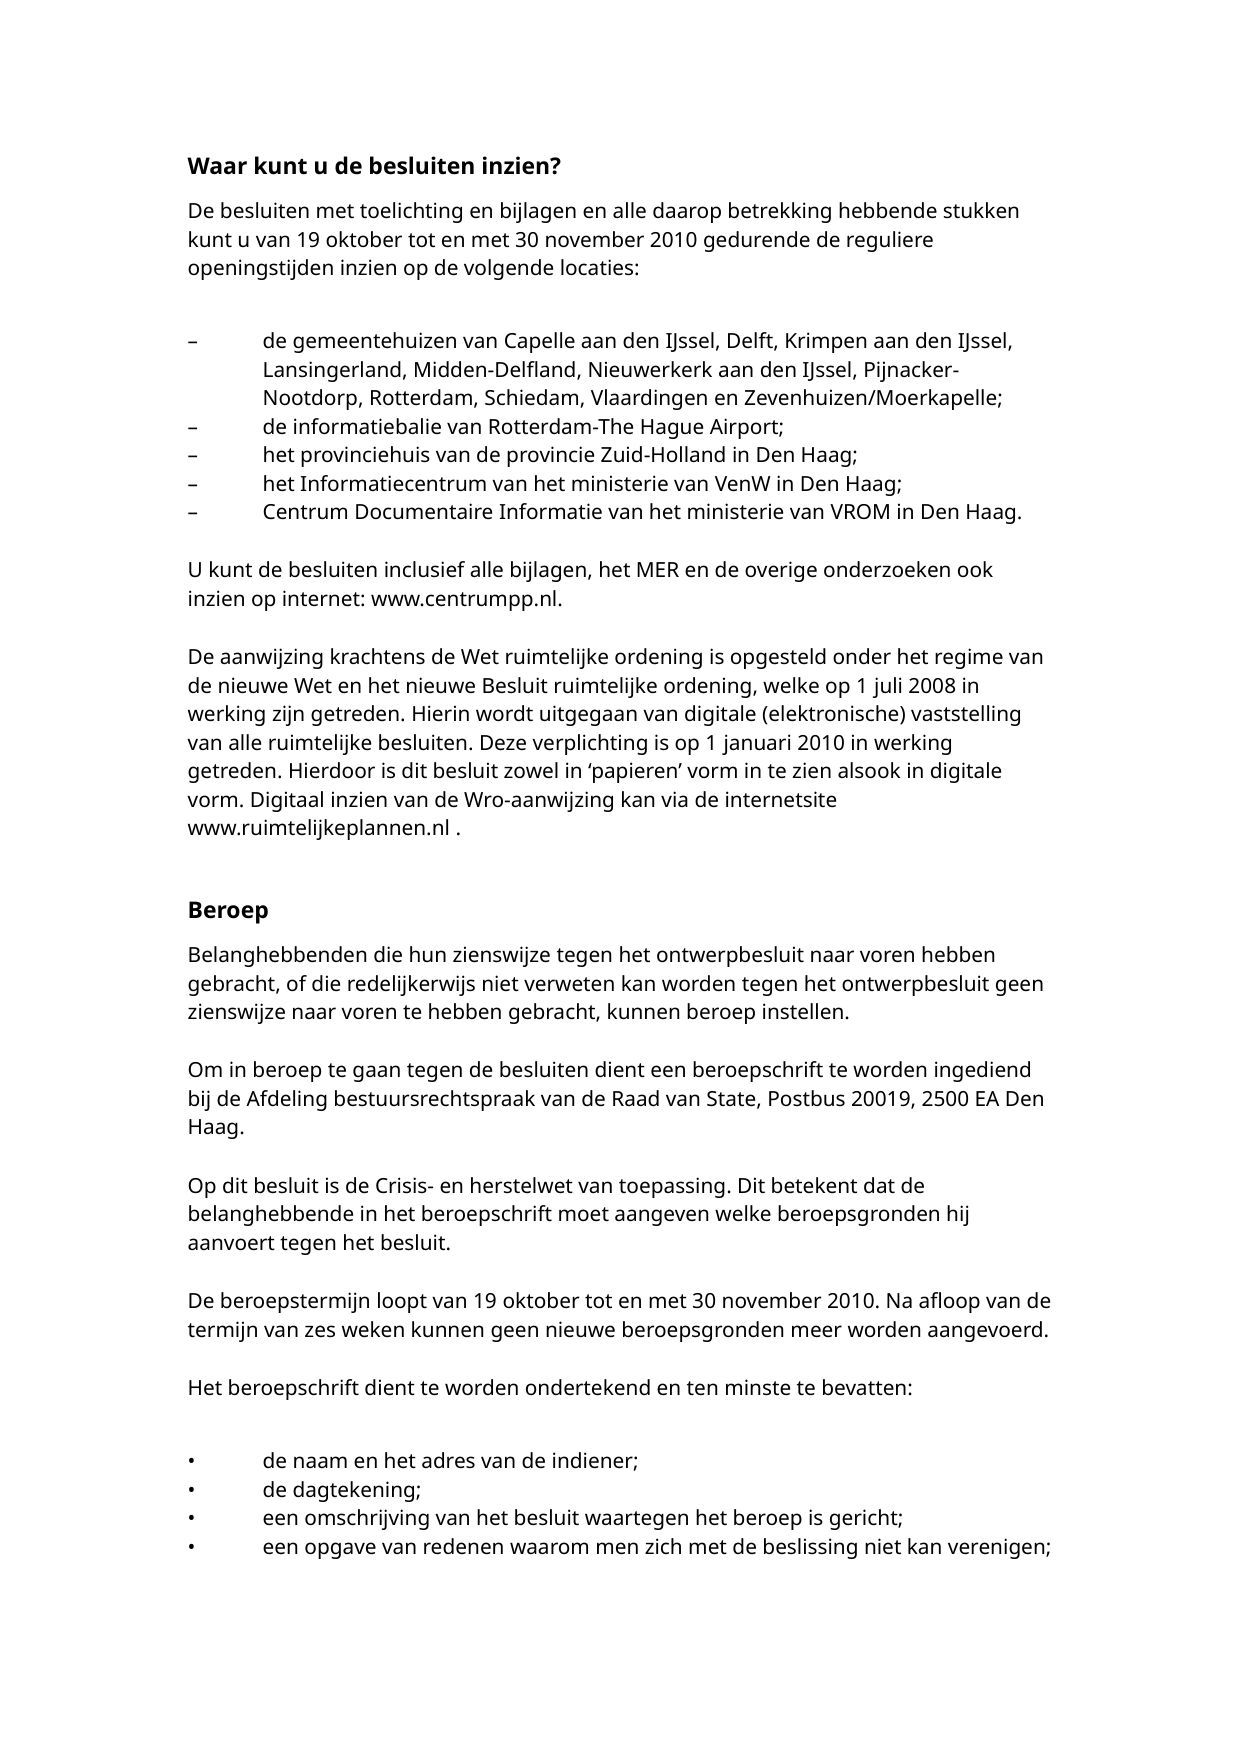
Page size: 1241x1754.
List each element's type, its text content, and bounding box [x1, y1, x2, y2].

text De aanwijzing krachtens de Wet ruimtelijke ordening is opgesteld onder het regime van de nieuwe Wet en het nieuwe Besluit ruimtelijke ordening, welke op 1 juli 2008 in werking zijn getreden. Hierin wordt uitgegaan van digitale (elektronische) vaststelling van alle ruimtelijke besluiten. Deze verplichting is op 1 januari 2010 in werking getreden. Hierdoor is dit besluit zowel in ‘papieren’ vorm in te zien alsook in digitale vorm. Digitaal inzien van de Wro-aanwijzing kan via de internetsite www.ruimtelijkeplannen.nl . [187, 642, 1053, 842]
list Centrum Documentaire Informatie van het ministerie van VROM in Den Haag. [187, 497, 1053, 526]
list de gemeentehuizen van Capelle aan den IJssel, Delft, Krimpen aan den IJssel, Lansingerland, Midden-Delfland, Nieuwerkerk aan den IJssel, Pijnacker-Nootdorp, Rotterdam, Schiedam, Vlaardingen en Zevenhuizen/Moerkapelle; [187, 327, 1053, 412]
text U kunt de besluiten inclusief alle bijlagen, het MER en de overige onderzoeken ook inzien op internet: www.centrumpp.nl. [187, 556, 1053, 612]
list een omschrijving van het besluit waartegen het beroep is gericht; [187, 1503, 1053, 1532]
subtitle Beroep [187, 894, 1053, 925]
list de informatiebalie van Rotterdam-The Hague Airport; [187, 412, 1053, 440]
list het provinciehuis van de provincie Zuid-Holland in Den Haag; [187, 440, 1053, 469]
list een opgave van redenen waarom men zich met de beslissing niet kan verenigen; [187, 1532, 1053, 1560]
text Het beroepschrift dient te worden ondertekend en ten minste te bevatten: [187, 1373, 1053, 1402]
text Op dit besluit is de Crisis- en herstelwet van toepassing. Dit betekent dat de belanghebbende in het beroepschrift moet aangeven welke beroepsgronden hij aanvoert tegen het besluit. [187, 1171, 1053, 1256]
subtitle Waar kunt u de besluiten inzien? [187, 150, 1053, 181]
text Belanghebbenden die hun zienswijze tegen het ontwerpbesluit naar voren hebben gebracht, of die redelijkerwijs niet verweten kan worden tegen het ontwerpbesluit geen zienswijze naar voren te hebben gebracht, kunnen beroep instellen. [187, 940, 1053, 1026]
list de naam en het adres van de indiener; [187, 1447, 1053, 1475]
text De besluiten met toelichting en bijlagen en alle daarop betrekking hebbende stukken kunt u van 19 oktober tot en met 30 november 2010 gedurende de reguliere openingstijden inzien op de volgende locaties: [187, 196, 1053, 282]
text De beroepstermijn loopt van 19 oktober tot en met 30 november 2010. Na afloop van de termijn van zes weken kunnen geen nieuwe beroepsgronden meer worden aangevoerd. [187, 1286, 1053, 1343]
text Om in beroep te gaan tegen de besluiten dient een beroepschrift te worden ingediend bij de Afdeling bestuursrechtspraak van de Raad van State, Postbus 20019, 2500 EA Den Haag. [187, 1056, 1053, 1141]
list de dagtekening; [187, 1475, 1053, 1503]
list het Informatiecentrum van het ministerie van VenW in Den Haag; [187, 469, 1053, 497]
